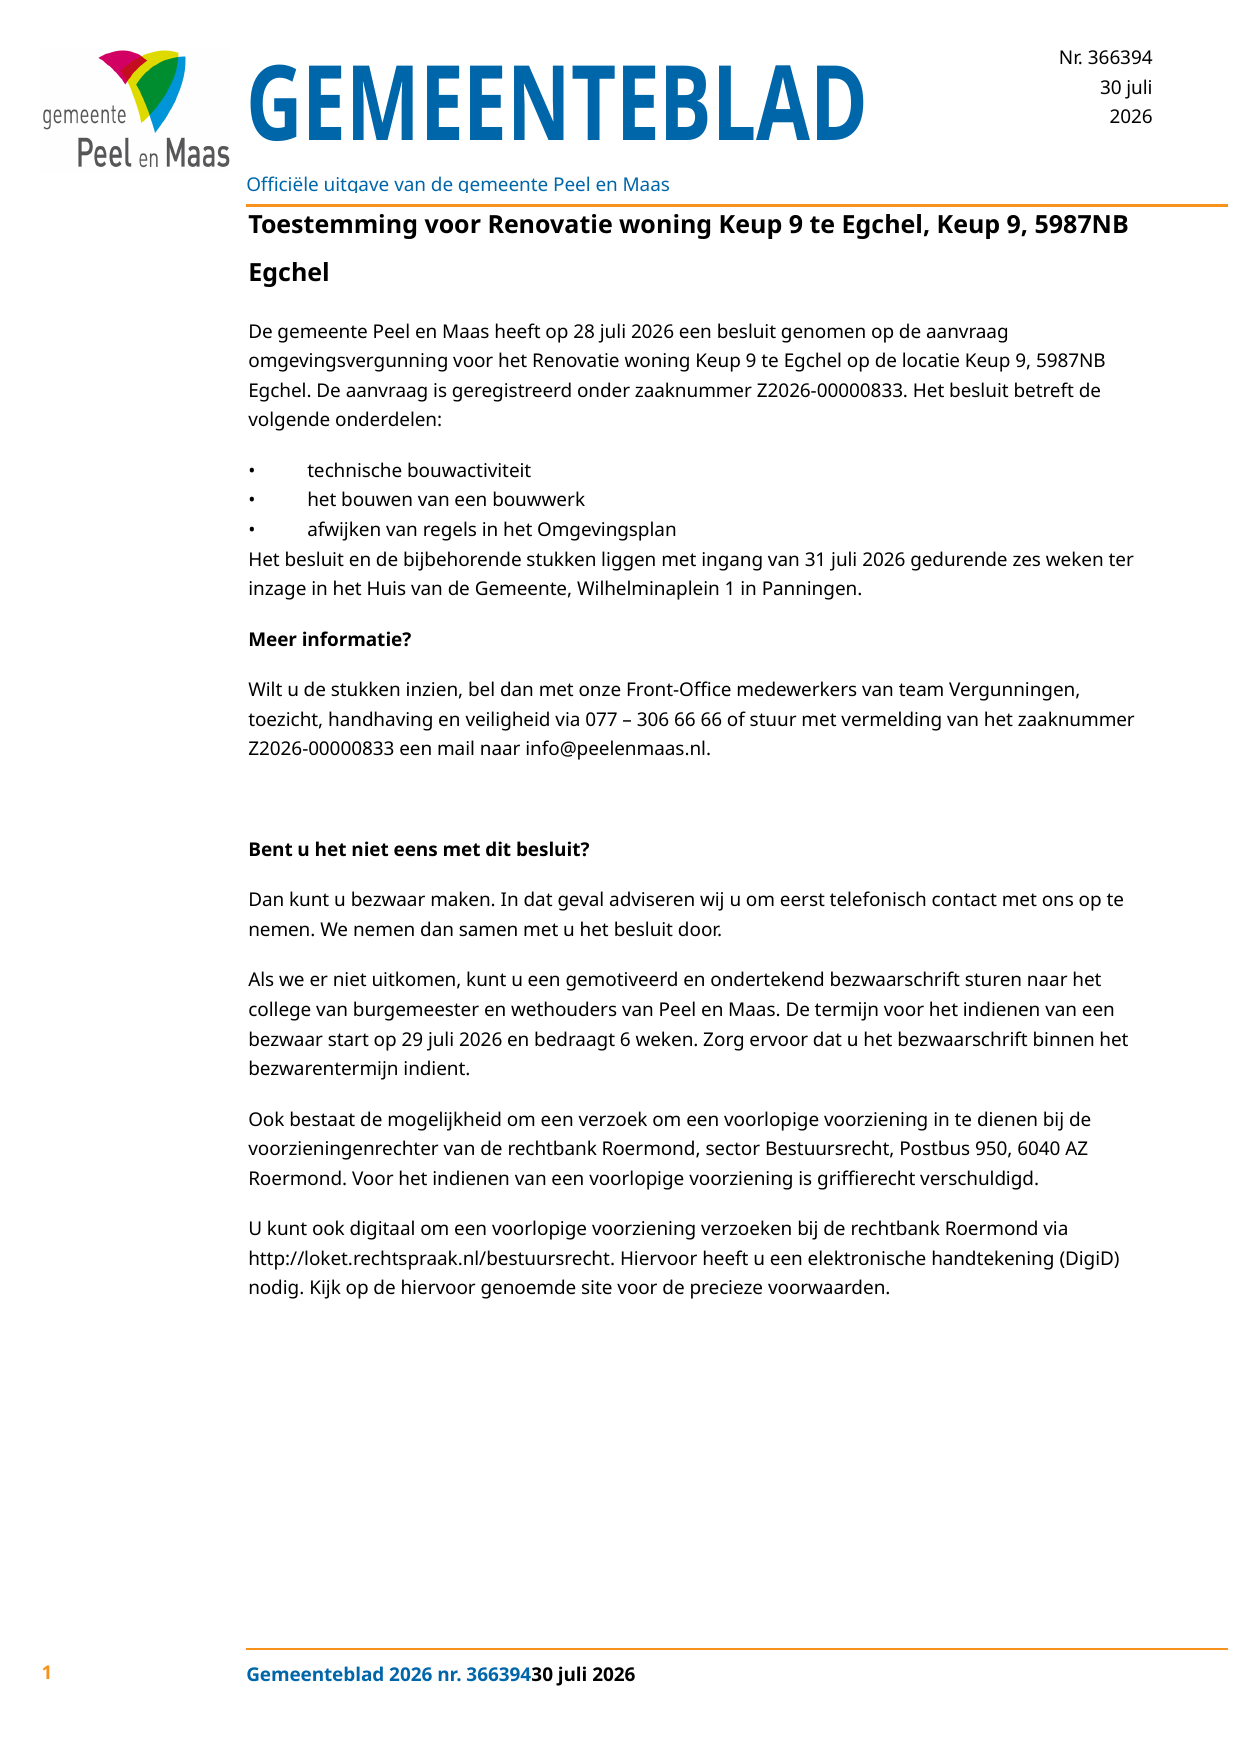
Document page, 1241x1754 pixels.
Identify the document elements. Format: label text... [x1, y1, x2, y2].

text Wilt u de stukken inzien, bel dan met onze Front-Office medewerkers van team Vergunningen, toezicht, handhaving en veiligheid via 077 – 306 66 66 of stuur met vermelding van het zaaknummer Z2026-00000833 een mail naar info@peelenmaas.nl. [248, 676, 1152, 761]
text Bent u het niet eens met dit besluit? [248, 836, 1152, 862]
text Toestemming voor Renovatie woning Keup 9 te Egchel, Keup 9, 5987NB Egchel [248, 207, 1152, 288]
text Meer informatie? [248, 626, 1152, 652]
list afwijken van regels in het Omgevingsplan [248, 516, 1152, 542]
list het bouwen van een bouwwerk [248, 487, 1152, 512]
text Dan kunt u bezwaar maken. In dat geval adviseren wij u om eerst telefonisch contact met ons op te nemen. We nemen dan samen met u het besluit door. [248, 887, 1152, 942]
picture [41, 47, 231, 172]
text U kunt ook digitaal om een voorlopige voorziening verzoeken bij de rechtbank Roermond via http://loket.rechtspraak.nl/bestuursrecht. Hiervoor heeft u een elektronische handtekening (DigiD) nodig. Kijk op de hiervoor genoemde site voor de precieze voorwaarden. [248, 1215, 1152, 1300]
text De gemeente Peel en Maas heeft op 28 juli 2026 een besluit genomen op de aanvraag omgevingsvergunning voor het Renovatie woning Keup 9 te Egchel op de locatie Keup 9, 5987NB Egchel. De aanvraag is geregistreerd onder zaaknummer Z2026-00000833. Het besluit betreft de volgende onderdelen: [248, 318, 1152, 432]
list technische bouwactiviteit [248, 457, 1152, 483]
text Het besluit en de bijbehorende stukken liggen met ingang van 31 juli 2026 gedurende zes weken ter inzage in het Huis van de Gemeente, Wilhelminaplein 1 in Panningen. [248, 546, 1152, 601]
text Ook bestaat de mogelijkheid om een verzoek om een voorlopige voorziening in te dienen bij de voorzieningenrechter van de rechtbank Roermond, sector Bestuursrecht, Postbus 950, 6040 AZ Roermond. Voor het indienen van een voorlopige voorziening is griffierecht verschuldigd. [248, 1106, 1152, 1191]
text Als we er niet uitkomen, kunt u een gemotiveerd en ondertekend bezwaarschrift sturen naar het college van burgemeester en wethouders van Peel en Maas. De termijn voor het indienen van een bezwaar start op 29 juli 2026 en bedraagt 6 weken. Zorg ervoor dat u het bezwaarschrift binnen het bezwarentermijn indient. [248, 967, 1152, 1081]
